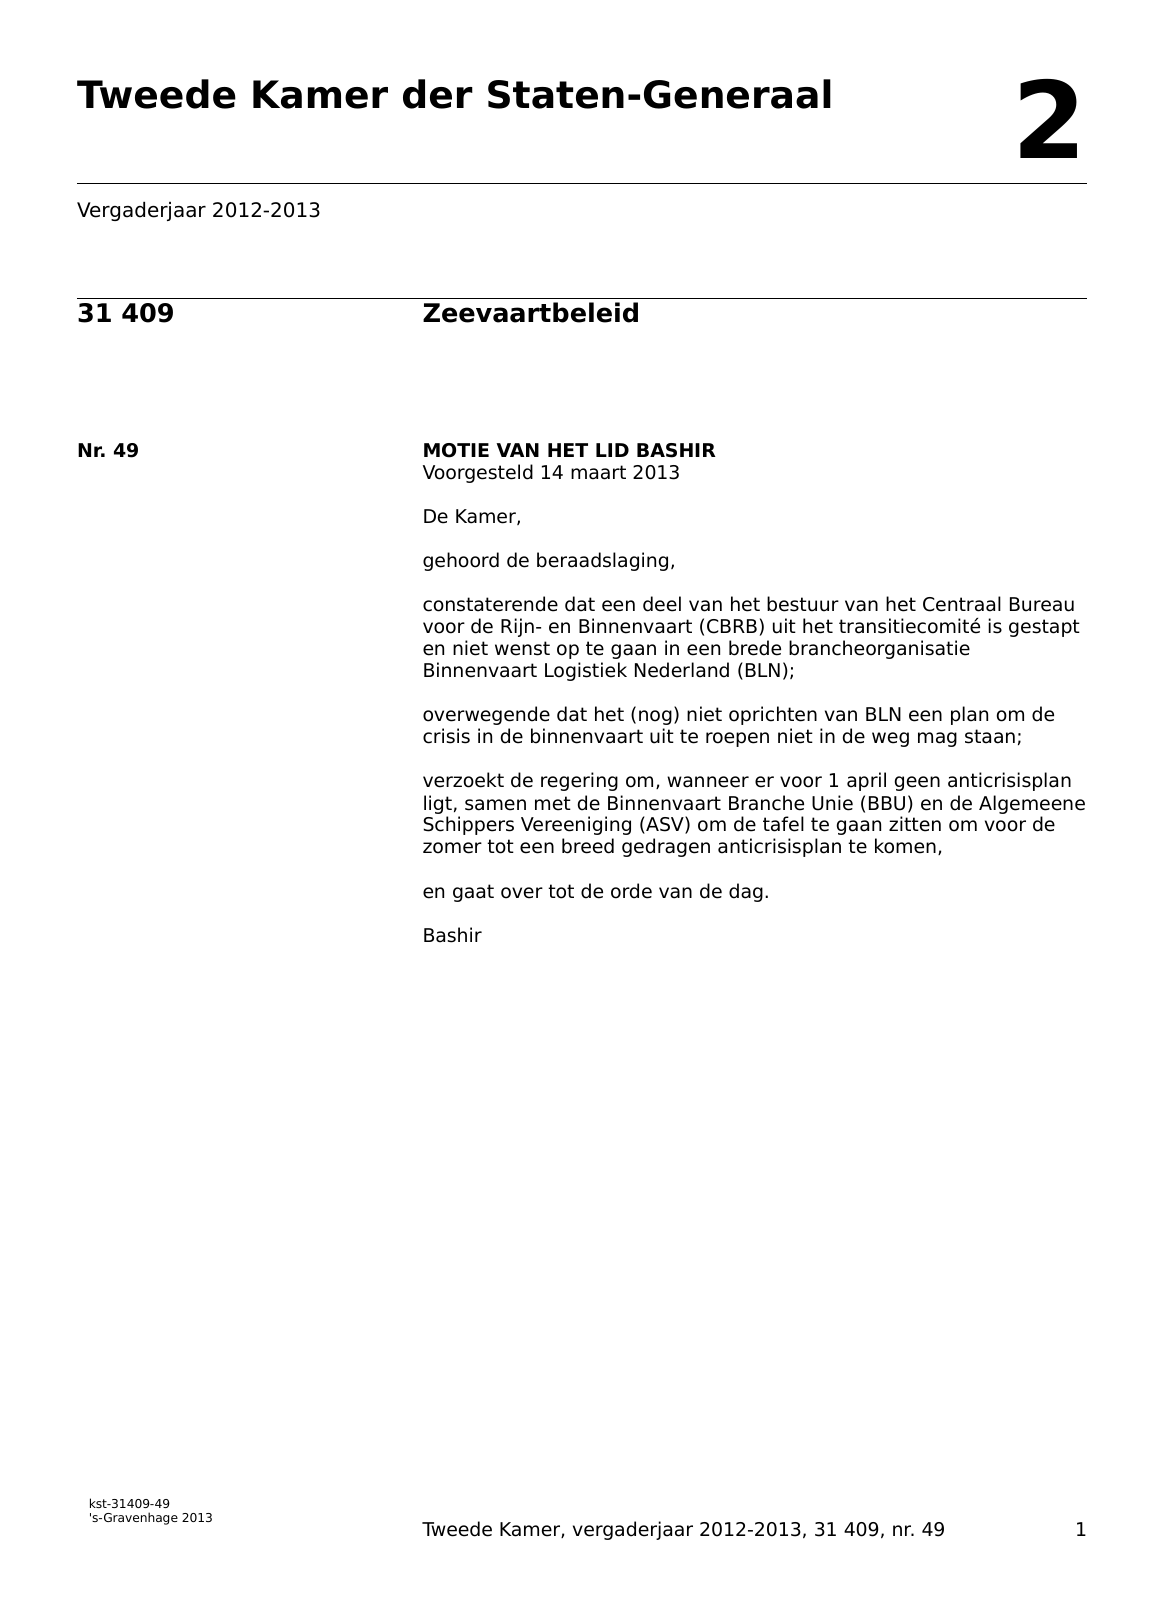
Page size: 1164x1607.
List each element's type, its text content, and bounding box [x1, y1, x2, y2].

text Bashir [422, 925, 1087, 947]
text constaterende dat een deel van het bestuur van het Centraal Bureau voor de Rijn- en Binnenvaart (CBRB) uit het transitiecomité is gestapt en niet wenst op te gaan in een brede brancheorganisatie Binnenvaart Logistiek Nederland (BLN); [422, 594, 1087, 682]
text verzoekt de regering om, wanneer er voor 1 april geen anticrisisplan ligt, samen met de Binnenvaart Branche Unie (BBU) en de Algemeene Schippers Vereeniging (ASV) om de tafel te gaan zitten om voor de zomer tot een breed gedragen anticrisisplan te komen, [422, 770, 1087, 858]
text overwegende dat het (nog) niet oprichten van BLN een plan om de crisis in de binnenvaart uit te roepen niet in de weg mag staan; [422, 704, 1087, 748]
text gehoord de beraadslaging, [422, 550, 1087, 572]
text 's-Gravenhage 2013 [88, 1511, 323, 1525]
text De Kamer, [422, 506, 1087, 528]
text kst-31409-49 [88, 1497, 323, 1511]
subtitle 31 409 Zeevaartbeleid [77, 299, 1087, 329]
table_header Tweede Kamer der Staten-Generaal [77, 59, 886, 183]
table_header 2 [886, 59, 1087, 183]
table_cell Vergaderjaar 2012-2013 [77, 184, 1087, 298]
text en gaat over tot de orde van de dag. [422, 881, 1087, 902]
subtitle Nr. 49 MOTIE VAN HET LID BASHIR [77, 440, 1087, 462]
text Voorgesteld 14 maart 2013 [422, 462, 1087, 484]
